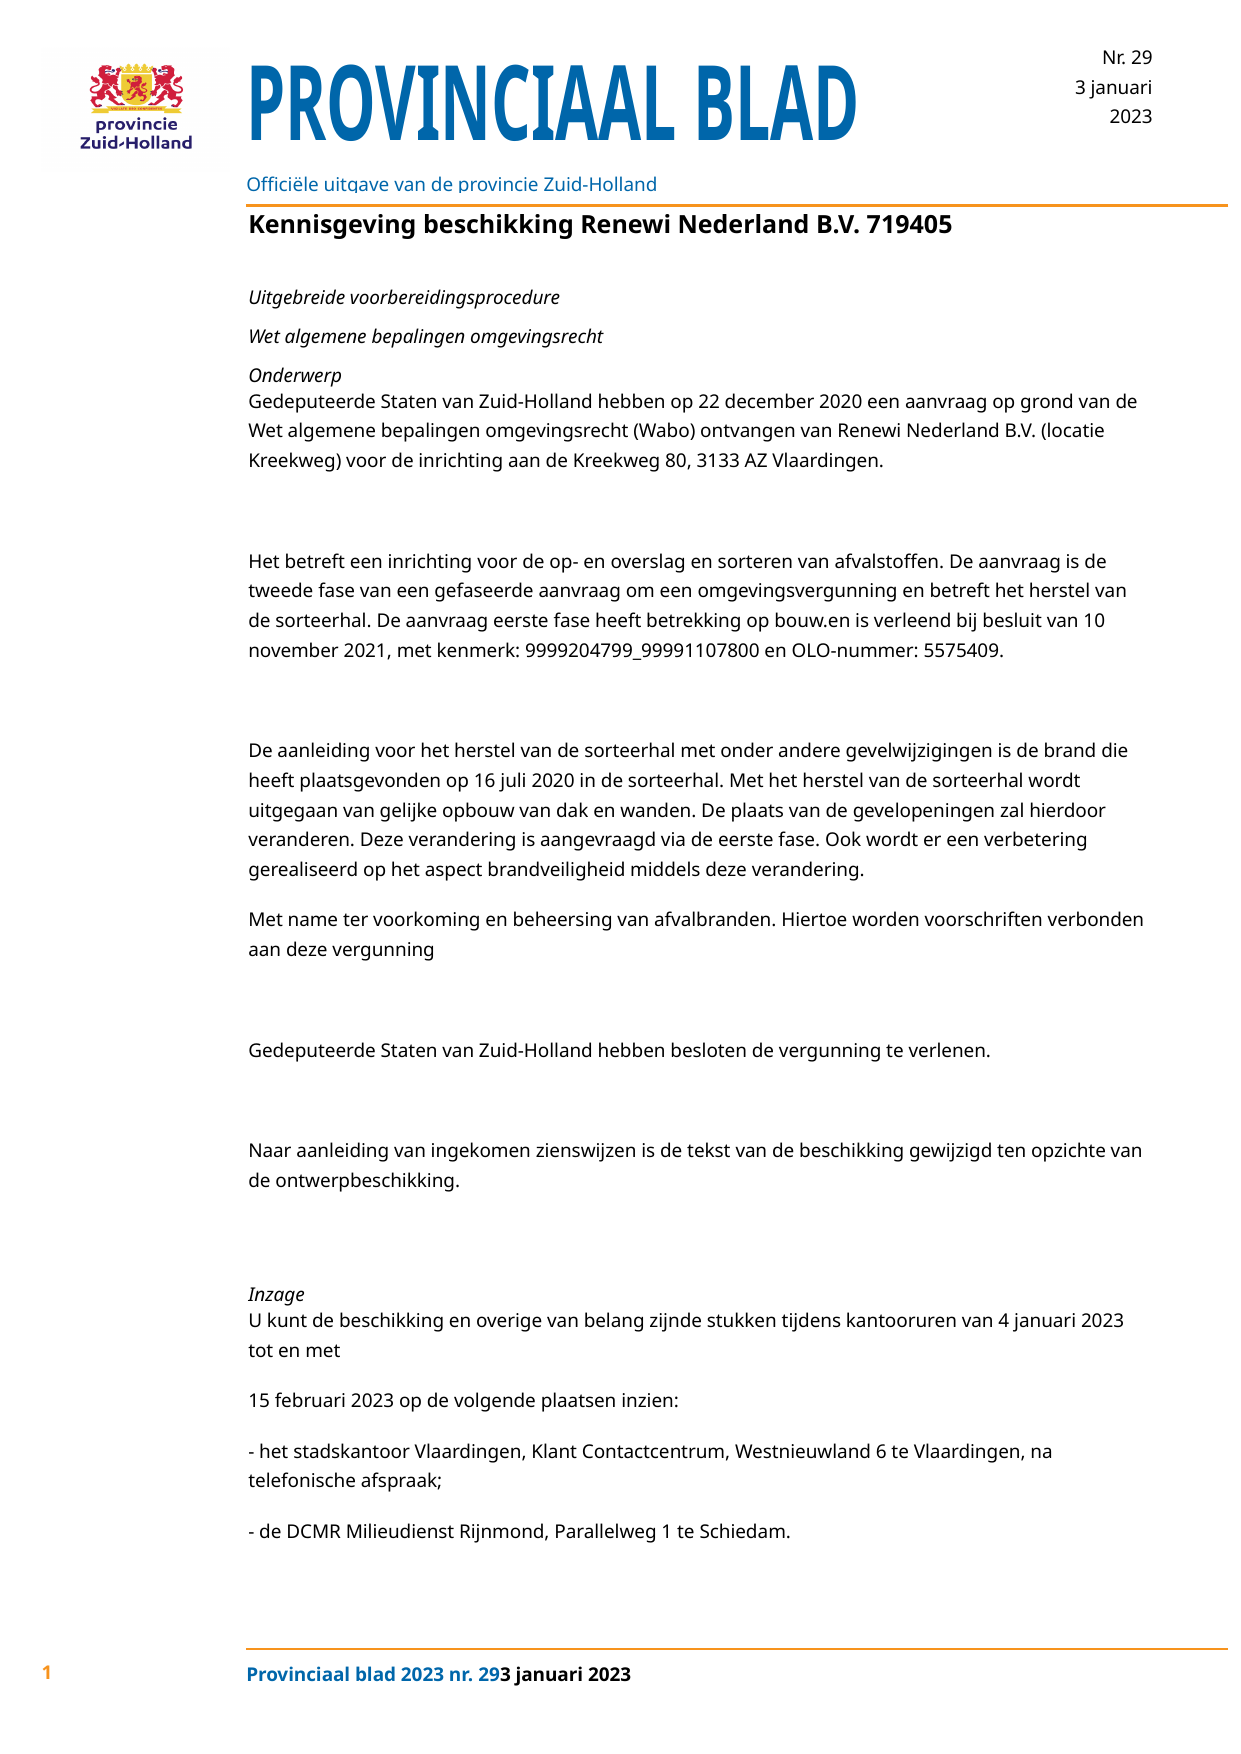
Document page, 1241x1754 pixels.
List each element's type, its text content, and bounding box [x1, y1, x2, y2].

text Inzage [248, 1282, 1152, 1307]
text Uitgebreide voorbereidingsprocedure [248, 284, 1152, 309]
text - de DCMR Milieudienst Rijnmond, Parallelweg 1 te Schiedam. [248, 1518, 1152, 1543]
text U kunt de beschikking en overige van belang zijnde stukken tijdens kantooruren van 4 januari 2023 tot en met [248, 1307, 1152, 1363]
text Wet algemene bepalingen omgevingsrecht [248, 323, 1152, 349]
text Gedeputeerde Staten van Zuid-Holland hebben besloten de vergunning te verlenen. [248, 1037, 1152, 1063]
text Kennisgeving beschikking Renewi Nederland B.V. 719405 [248, 207, 1152, 241]
text Naar aanleiding van ingekomen zienswijzen is de tekst van de beschikking gewijzigd ten opzichte van de ontwerpbeschikking. [248, 1138, 1152, 1193]
text - het stadskantoor Vlaardingen, Klant Contactcentrum, Westnieuwland 6 te Vlaardingen, na telefonische afspraak; [248, 1438, 1152, 1493]
text 15 februari 2023 op de volgende plaatsen inzien: [248, 1387, 1152, 1413]
text Met name ter voorkoming en beheersing van afvalbranden. Hiertoe worden voorschriften verbonden aan deze vergunning [248, 906, 1152, 962]
text Gedeputeerde Staten van Zuid-Holland hebben op 22 december 2020 een aanvraag op grond van de Wet algemene bepalingen omgevingsrecht (Wabo) ontvangen van Renewi Nederland B.V. (locatie Kreekweg) voor de inrichting aan de Kreekweg 80, 3133 AZ Vlaardingen. [248, 388, 1152, 473]
text Onderwerp [248, 362, 1152, 388]
text De aanleiding voor het herstel van de sorteerhal met onder andere gevelwijzigingen is de brand die heeft plaatsgevonden op 16 juli 2020 in de sorteerhal. Met het herstel van de sorteerhal wordt uitgegaan van gelijke opbouw van dak en wanden. De plaats van de gevelopeningen zal hierdoor veranderen. Deze verandering is aangevraagd via de eerste fase. Ook wordt er een verbetering gerealiseerd op het aspect brandveiligheid middels deze verandering. [248, 738, 1152, 882]
text Het betreft een inrichting voor de op- en overslag en sorteren van afvalstoffen. De aanvraag is de tweede fase van een gefaseerde aanvraag om een omgevingsvergunning en betreft het herstel van de sorteerhal. De aanvraag eerste fase heeft betrekking op bouw.en is verleend bij besluit van 10 november 2021, met kenmerk: 9999204799_99991107800 en OLO-nummer: 5575409. [248, 548, 1152, 663]
picture [41, 47, 231, 172]
